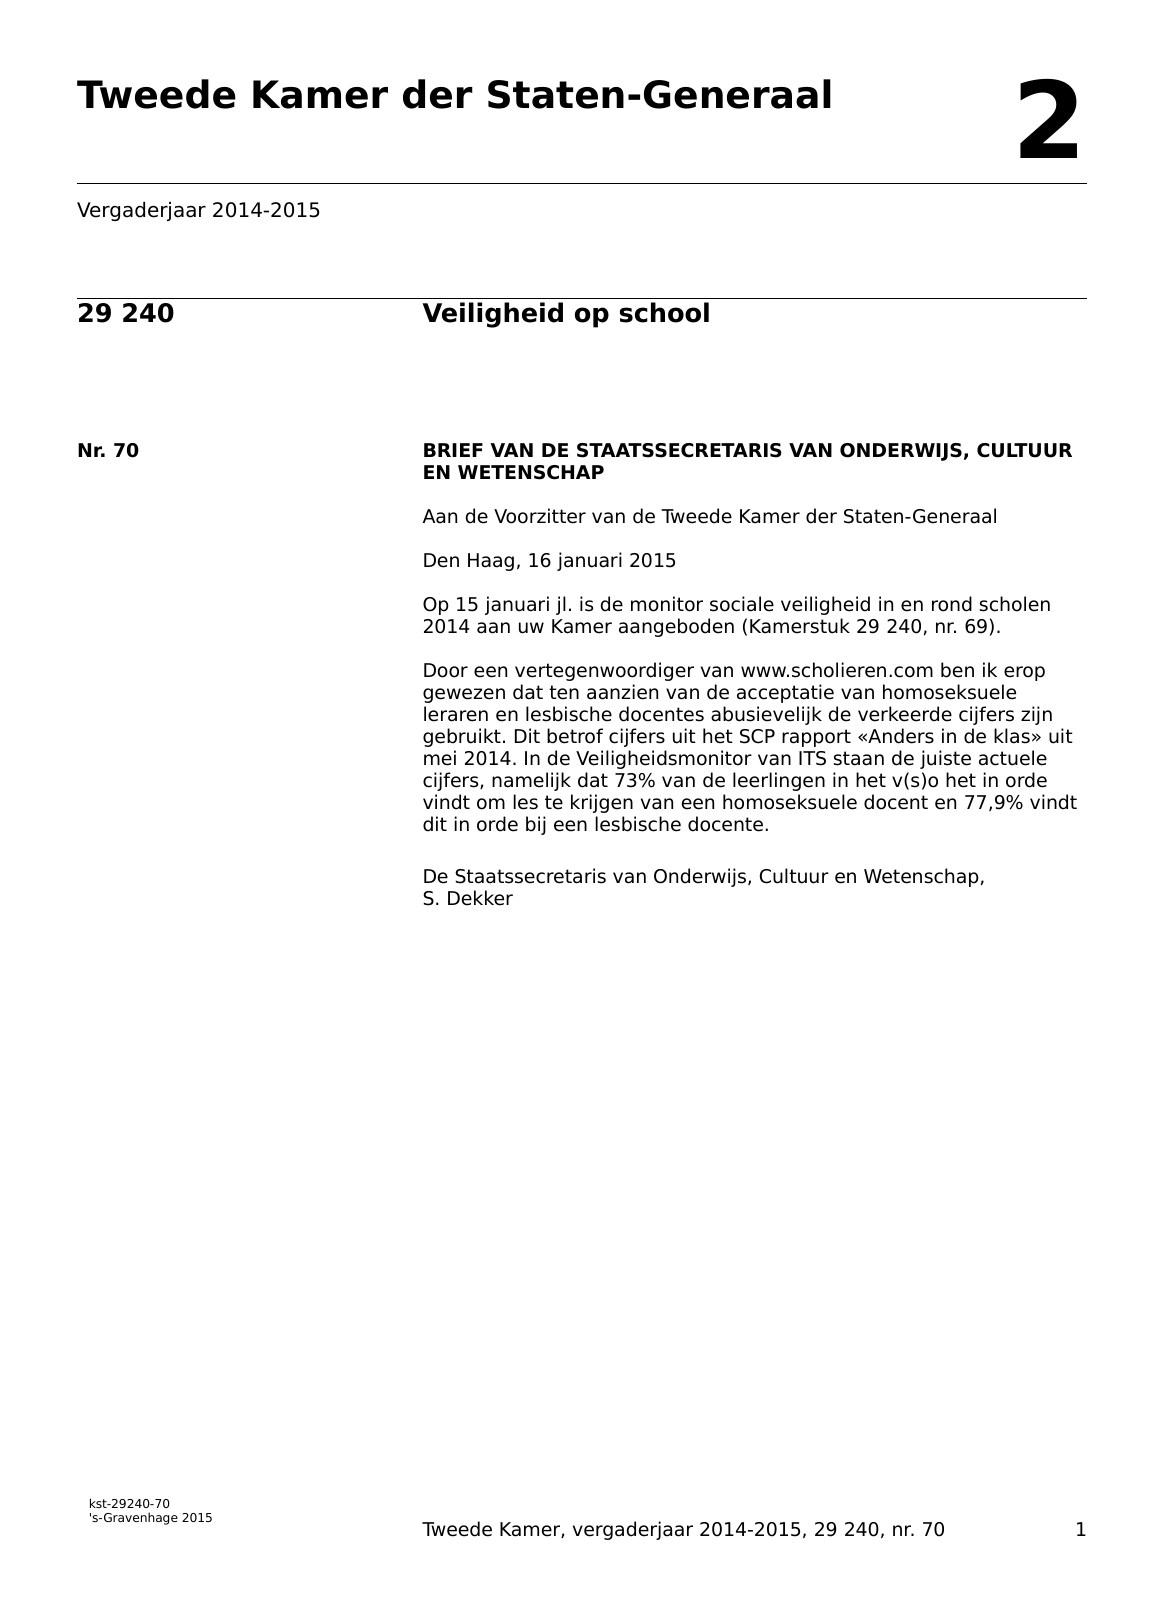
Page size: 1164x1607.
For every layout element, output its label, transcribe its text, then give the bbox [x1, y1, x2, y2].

text Op 15 januari jl. is de monitor sociale veiligheid in en rond scholen 2014 aan uw Kamer aangeboden (Kamerstuk 29 240, nr. 69). [422, 594, 1087, 638]
subtitle Nr. 70 BRIEF VAN DE STAATSSECRETARIS VAN ONDERWIJS, CULTUUR EN WETENSCHAP [77, 440, 1087, 484]
text Door een vertegenwoordiger van www.scholieren.com ben ik erop gewezen dat ten aanzien van de acceptatie van homoseksuele leraren en lesbische docentes abusievelijk de verkeerde cijfers zijn gebruikt. Dit betrof cijfers uit het SCP rapport «Anders in de klas» uit mei 2014. In de Veiligheidsmonitor van ITS staan de juiste actuele cijfers, namelijk dat 73% van de leerlingen in het v(s)o het in orde vindt om les te krijgen van een homoseksuele docent en 77,9% vindt dit in orde bij een lesbische docente. [422, 660, 1087, 836]
text kst-29240-70 [88, 1497, 323, 1511]
text Aan de Voorzitter van de Tweede Kamer der Staten-Generaal [422, 506, 1087, 528]
text 's-Gravenhage 2015 [88, 1511, 323, 1525]
table_header Tweede Kamer der Staten-Generaal [77, 59, 886, 183]
table_header 2 [886, 59, 1087, 183]
text Den Haag, 16 januari 2015 [422, 550, 1087, 572]
text De Staatssecretaris van Onderwijs, Cultuur en Wetenschap, S. Dekker [422, 866, 1087, 910]
subtitle 29 240 Veiligheid op school [77, 299, 1087, 329]
table_cell Vergaderjaar 2014-2015 [77, 184, 1087, 298]
